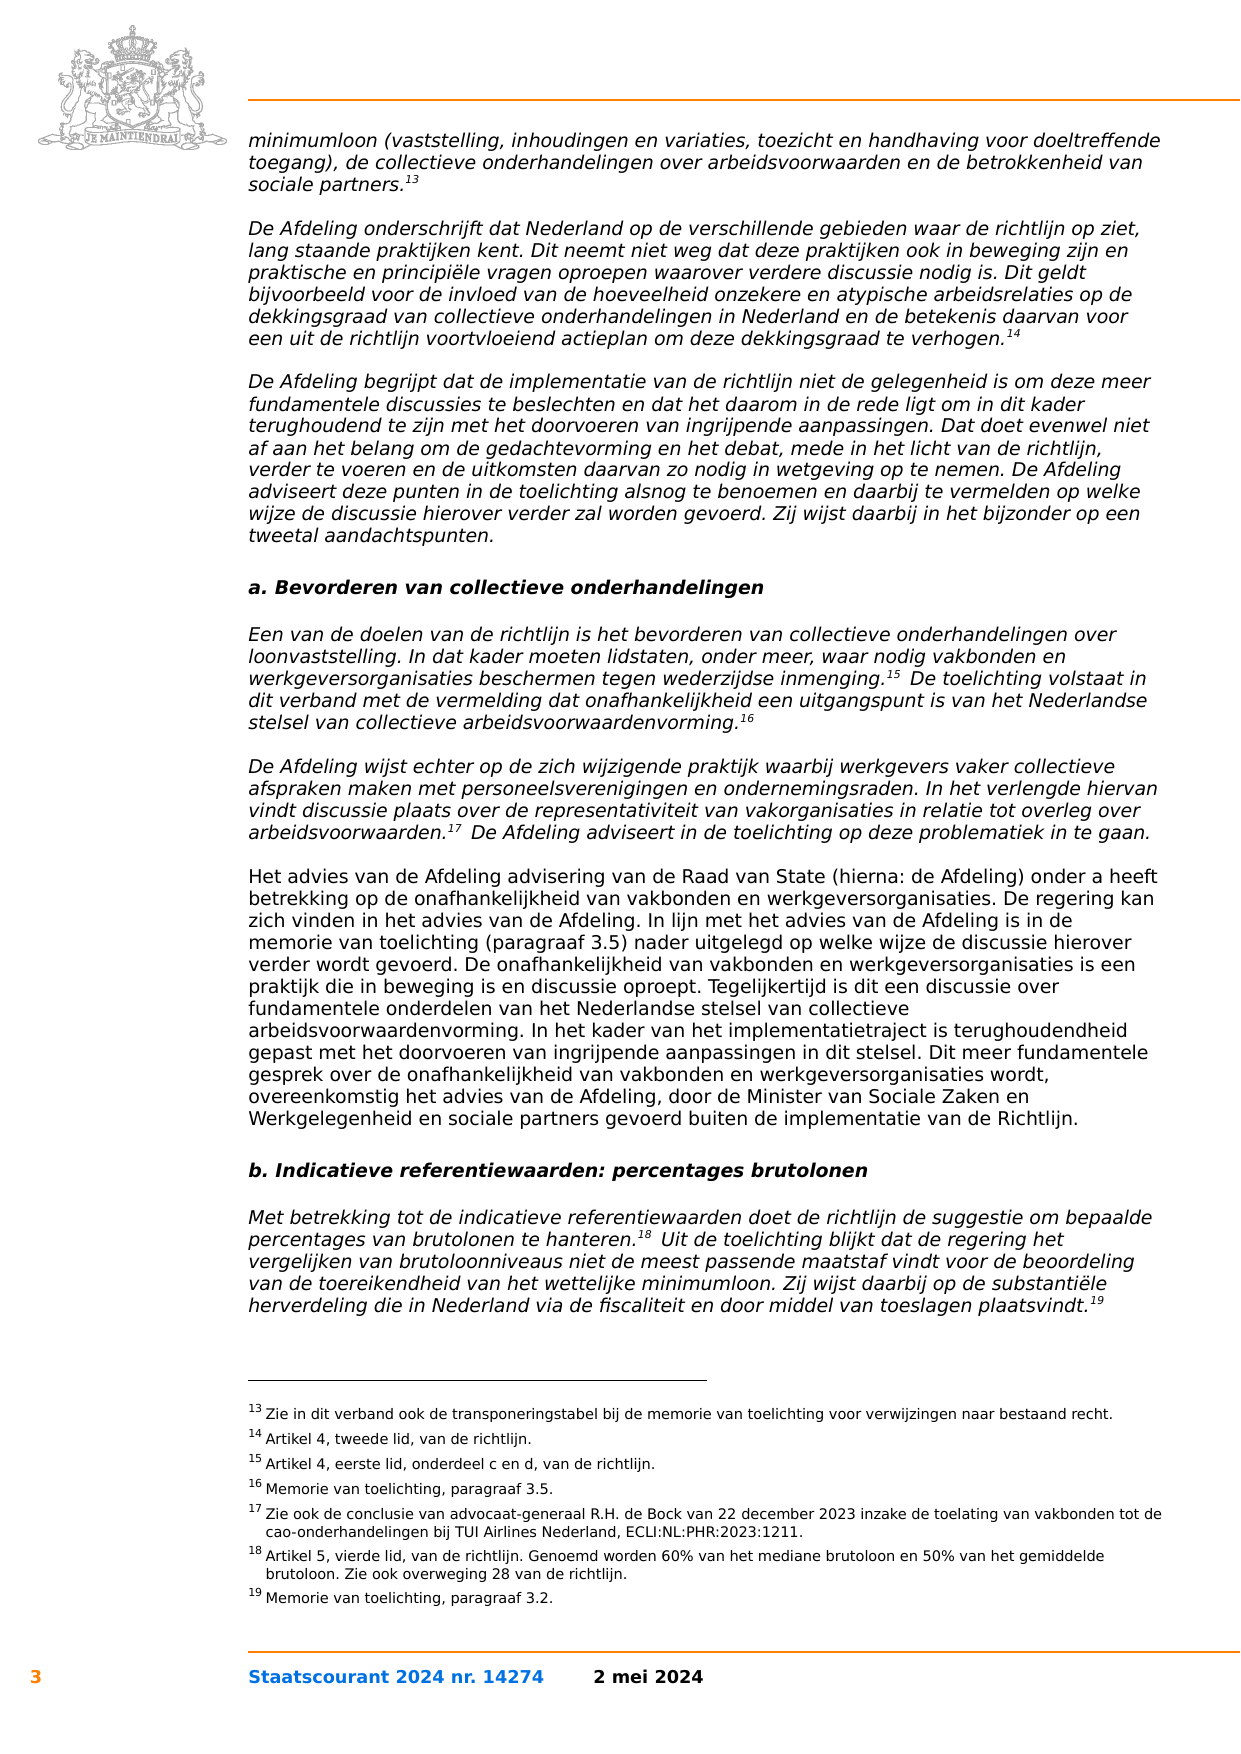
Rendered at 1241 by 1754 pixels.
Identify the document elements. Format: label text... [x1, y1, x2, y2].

text Zie ook de conclusie van advocaat-generaal R.H. de Bock van 22 december 2023 inzake de toelating van vakbonden tot de cao-onderhandelingen bij TUI Airlines Nederland, ECLI:NL:PHR:2023:1211. [248, 1502, 1163, 1541]
text Artikel 4, tweede lid, van de richtlijn. [248, 1427, 1163, 1449]
text Memorie van toelichting, paragraaf 3.2. [248, 1586, 1163, 1608]
text Memorie van toelichting, paragraaf 3.5. [248, 1477, 1163, 1499]
text De Afdeling onderschrijft dat Nederland op de verschillende gebieden waar de richtlijn op ziet, lang staande praktijken kent. Dit neemt niet weg dat deze praktijken ook in beweging zijn en praktische en principiële vragen oproepen waarover verdere discussie nodig is. Dit geldt bijvoorbeeld voor de invloed van de hoeveelheid onzekere en atypische arbeidsrelaties op de dekkingsgraad van collectieve onderhandelingen in Nederland en de betekenis daarvan voor een uit de richtlijn voortvloeiend actieplan om deze dekkingsgraad te verhogen. [248, 218, 1163, 349]
picture [38, 25, 227, 150]
text Het advies van de Afdeling advisering van de Raad van State (hierna: de Afdeling) onder a heeft betrekking op de onafhankelijkheid van vakbonden en werkgeversorganisaties. De regering kan zich vinden in het advies van de Afdeling. In lijn met het advies van de Afdeling is in de memorie van toelichting (paragraaf 3.5) nader uitgelegd op welke wijze de discussie hierover verder wordt gevoerd. De onafhankelijkheid van vakbonden en werkgeversorganisaties is een praktijk die in beweging is en discussie oproept. Tegelijkertijd is dit een discussie over fundamentele onderdelen van het Nederlandse stelsel van collectieve arbeidsvoorwaardenvorming. In het kader van het implementatietraject is terughoudendheid gepast met het doorvoeren van ingrijpende aanpassingen in dit stelsel. Dit meer fundamentele gesprek over de onafhankelijkheid van vakbonden en werkgeversorganisaties wordt, overeenkomstig het advies van de Afdeling, door de Minister van Sociale Zaken en Werkgelegenheid en sociale partners gevoerd buiten de implementatie van de Richtlijn. [248, 866, 1163, 1129]
text Zie in dit verband ook de transponeringstabel bij de memorie van toelichting voor verwijzingen naar bestaand recht. [248, 1402, 1163, 1424]
text Een van de doelen van de richtlijn is het bevorderen van collectieve onderhandelingen over loonvaststelling. In dat kader moeten lidstaten, onder meer, waar nodig vakbonden en werkgeversorganisaties beschermen tegen wederzijdse inmenging. De toelichting volstaat in dit verband met de vermelding dat onafhankelijkheid een uitgangspunt is van het Nederlandse stelsel van collectieve arbeidsvoorwaardenvorming. [248, 624, 1163, 734]
text minimumloon (vaststelling, inhoudingen en variaties, toezicht en handhaving voor doeltreffende toegang), de collectieve onderhandelingen over arbeidsvoorwaarden en de betrokkenheid van sociale partners. [248, 130, 1163, 196]
text Artikel 5, vierde lid, van de richtlijn. Genoemd worden 60% van het mediane brutoloon en 50% van het gemiddelde brutoloon. Zie ook overweging 28 van de richtlijn. [248, 1544, 1163, 1583]
text De Afdeling begrijpt dat de implementatie van de richtlijn niet de gelegenheid is om deze meer fundamentele discussies te beslechten en dat het daarom in de rede ligt om in dit kader terughoudend te zijn met het doorvoeren van ingrijpende aanpassingen. Dat doet evenwel niet af aan het belang om de gedachtevorming en het debat, mede in het licht van de richtlijn, verder te voeren en de uitkomsten daarvan zo nodig in wetgeving op te nemen. De Afdeling adviseert deze punten in de toelichting alsnog te benoemen en daarbij te vermelden op welke wijze de discussie hierover verder zal worden gevoerd. Zij wijst daarbij in het bijzonder op een tweetal aandachtspunten. [248, 371, 1163, 547]
subtitle a. Bevorderen van collectieve onderhandelingen [248, 577, 1163, 599]
text Artikel 4, eerste lid, onderdeel c en d, van de richtlijn. [248, 1452, 1163, 1474]
subtitle b. Indicatieve referentiewaarden: percentages brutolonen [248, 1159, 1163, 1182]
text De Afdeling wijst echter op de zich wijzigende praktijk waarbij werkgevers vaker collectieve afspraken maken met personeelsverenigingen en ondernemingsraden. In het verlengde hiervan vindt discussie plaats over de representativiteit van vakorganisaties in relatie tot overleg over arbeidsvoorwaarden. De Afdeling adviseert in de toelichting op deze problematiek in te gaan. [248, 756, 1163, 844]
text Met betrekking tot de indicatieve referentiewaarden doet de richtlijn de suggestie om bepaalde percentages van brutolonen te hanteren. Uit de toelichting blijkt dat de regering het vergelijken van brutoloonniveaus niet de meest passende maatstaf vindt voor de beoordeling van de toereikendheid van het wettelijke minimumloon. Zij wijst daarbij op de substantiële herverdeling die in Nederland via de fiscaliteit en door middel van toeslagen plaatsvindt. [248, 1207, 1163, 1316]
